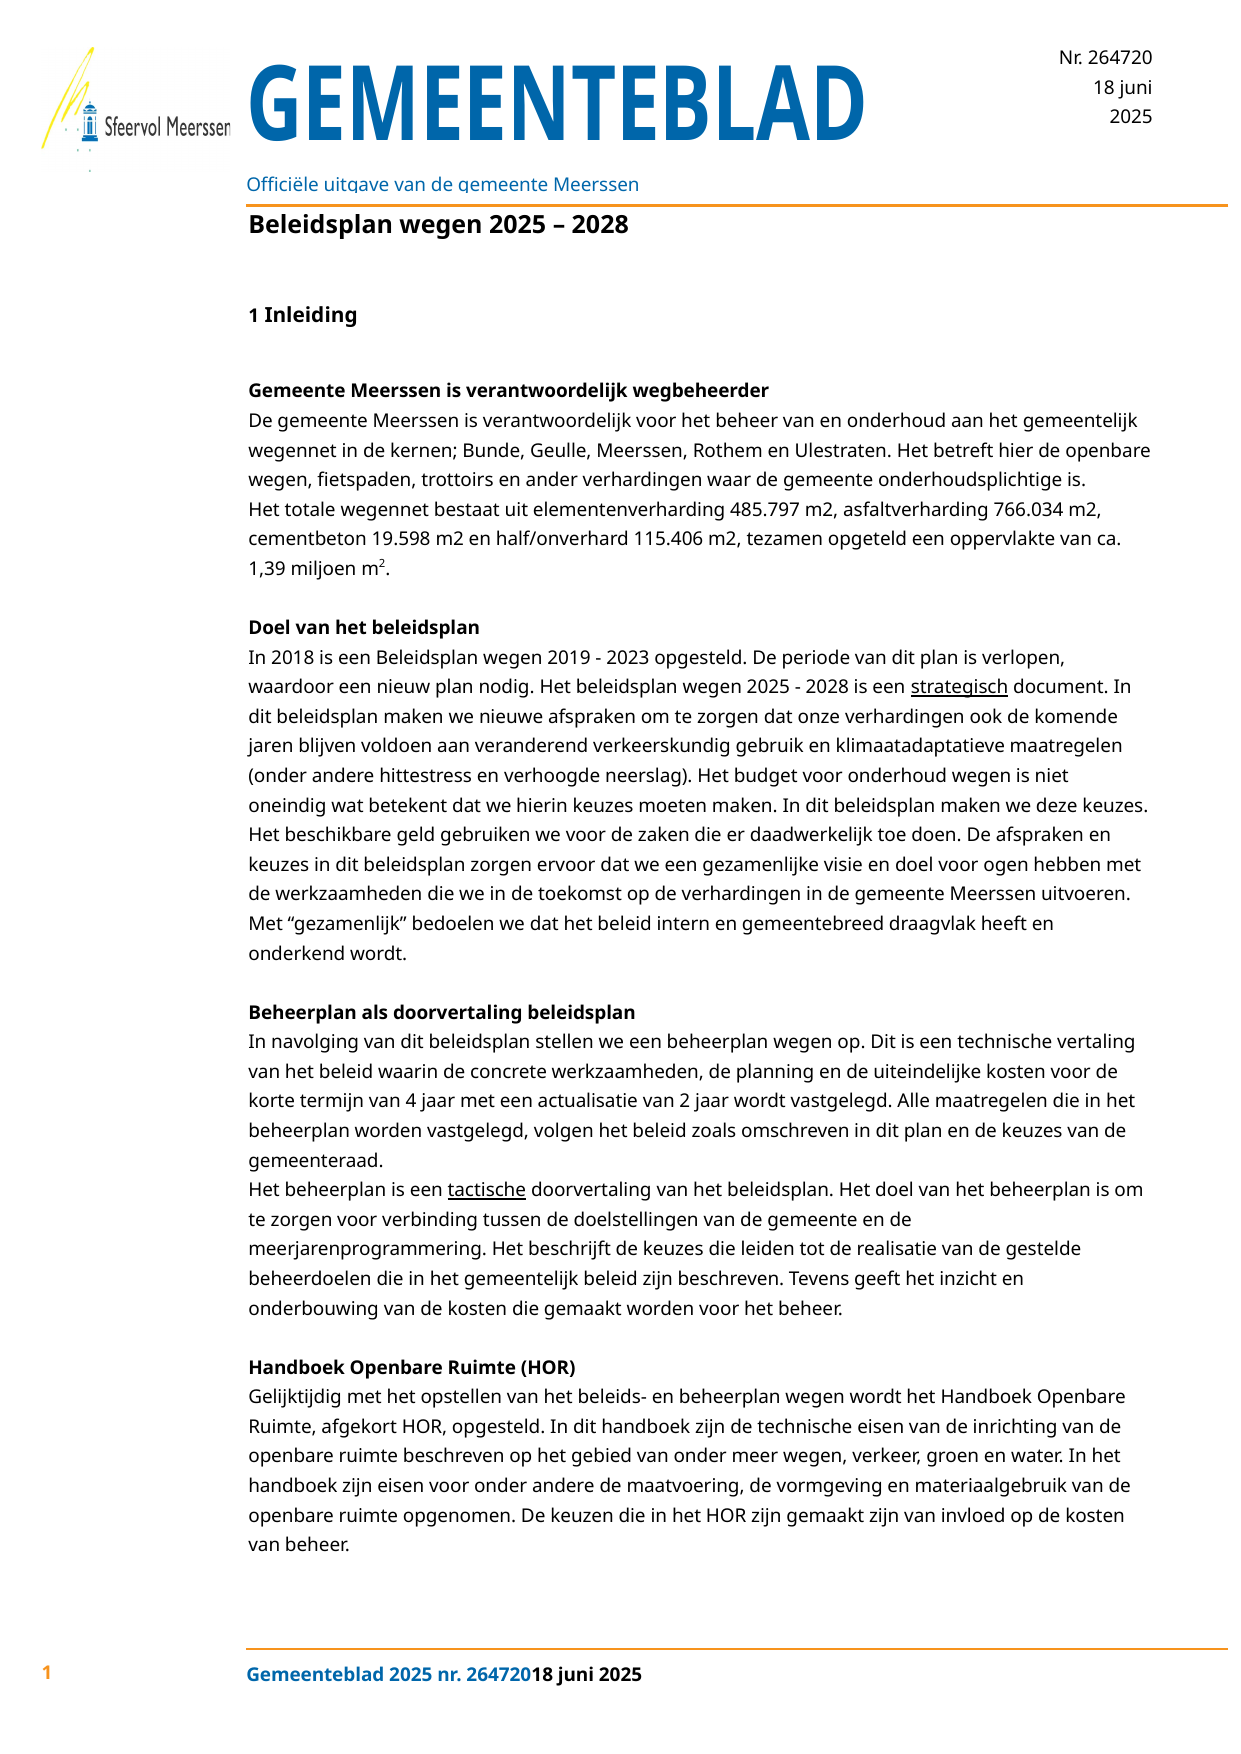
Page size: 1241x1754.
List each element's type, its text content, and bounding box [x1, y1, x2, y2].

text 1 Inleiding [248, 300, 1152, 328]
text Doel van het beleidsplan [248, 614, 1152, 640]
text Handboek Openbare Ruimte (HOR) [248, 1354, 1152, 1379]
text Het totale wegennet bestaat uit elementenverharding 485.797 m2, asfaltverharding 766.034 m2, cementbeton 19.598 m2 en half/onverhard 115.406 m2, tezamen opgeteld een oppervlakte van ca. 1,39 miljoen m2. [248, 496, 1152, 581]
text De gemeente Meerssen is verantwoordelijk voor het beheer van en onderhoud aan het gemeentelijk wegennet in de kernen; Bunde, Geulle, Meerssen, Rothem en Ulestraten. Het betreft hier de openbare wegen, fietspaden, trottoirs en ander verhardingen waar de gemeente onderhoudsplichtige is. [248, 407, 1152, 492]
text Het beheerplan is een tactische doorvertaling van het beleidsplan. Het doel van het beheerplan is om te zorgen voor verbinding tussen de doelstellingen van de gemeente en de meerjarenprogrammering. Het beschrijft de keuzes die leiden tot de realisatie van de gestelde beheerdoelen die in het gemeentelijk beleid zijn beschreven. Tevens geeft het inzicht en onderbouwing van de kosten die gemaakt worden voor het beheer. [248, 1176, 1152, 1320]
text Gemeente Meerssen is verantwoordelijk wegbeheerder [248, 378, 1152, 403]
text Beleidsplan wegen 2025 – 2028 [248, 207, 1152, 241]
picture [41, 47, 231, 172]
text Gelijktijdig met het opstellen van het beleids- en beheerplan wegen wordt het Handboek Openbare Ruimte, afgekort HOR, opgesteld. In dit handboek zijn de technische eisen van de inrichting van de openbare ruimte beschreven op het gebied van onder meer wegen, verkeer, groen en water. In het handboek zijn eisen voor onder andere de maatvoering, de vormgeving en materiaalgebruik van de openbare ruimte opgenomen. De keuzen die in het HOR zijn gemaakt zijn van invloed op de kosten van beheer. [248, 1383, 1152, 1557]
text Beheerplan als doorvertaling beleidsplan [248, 999, 1152, 1024]
text In 2018 is een Beleidsplan wegen 2019 - 2023 opgesteld. De periode van dit plan is verlopen, waardoor een nieuw plan nodig. Het beleidsplan wegen 2025 - 2028 is een strategisch document. In dit beleidsplan maken we nieuwe afspraken om te zorgen dat onze verhardingen ook de komende jaren blijven voldoen aan veranderend verkeerskundig gebruik en klimaatadaptatieve maatregelen (onder andere hittestress en verhoogde neerslag). Het budget voor onderhoud wegen is niet oneindig wat betekent dat we hierin keuzes moeten maken. In dit beleidsplan maken we deze keuzes. Het beschikbare geld gebruiken we voor de zaken die er daadwerkelijk toe doen. De afspraken en keuzes in dit beleidsplan zorgen ervoor dat we een gezamenlijke visie en doel voor ogen hebben met de werkzaamheden die we in de toekomst op de verhardingen in de gemeente Meerssen uitvoeren. Met “gezamenlijk” bedoelen we dat het beleid intern en gemeentebreed draagvlak heeft en onderkend wordt. [248, 644, 1152, 965]
text In navolging van dit beleidsplan stellen we een beheerplan wegen op. Dit is een technische vertaling van het beleid waarin de concrete werkzaamheden, de planning en de uiteindelijke kosten voor de korte termijn van 4 jaar met een actualisatie van 2 jaar wordt vastgelegd. Alle maatregelen die in het beheerplan worden vastgelegd, volgen het beleid zoals omschreven in dit plan en de keuzes van de gemeenteraad. [248, 1028, 1152, 1172]
